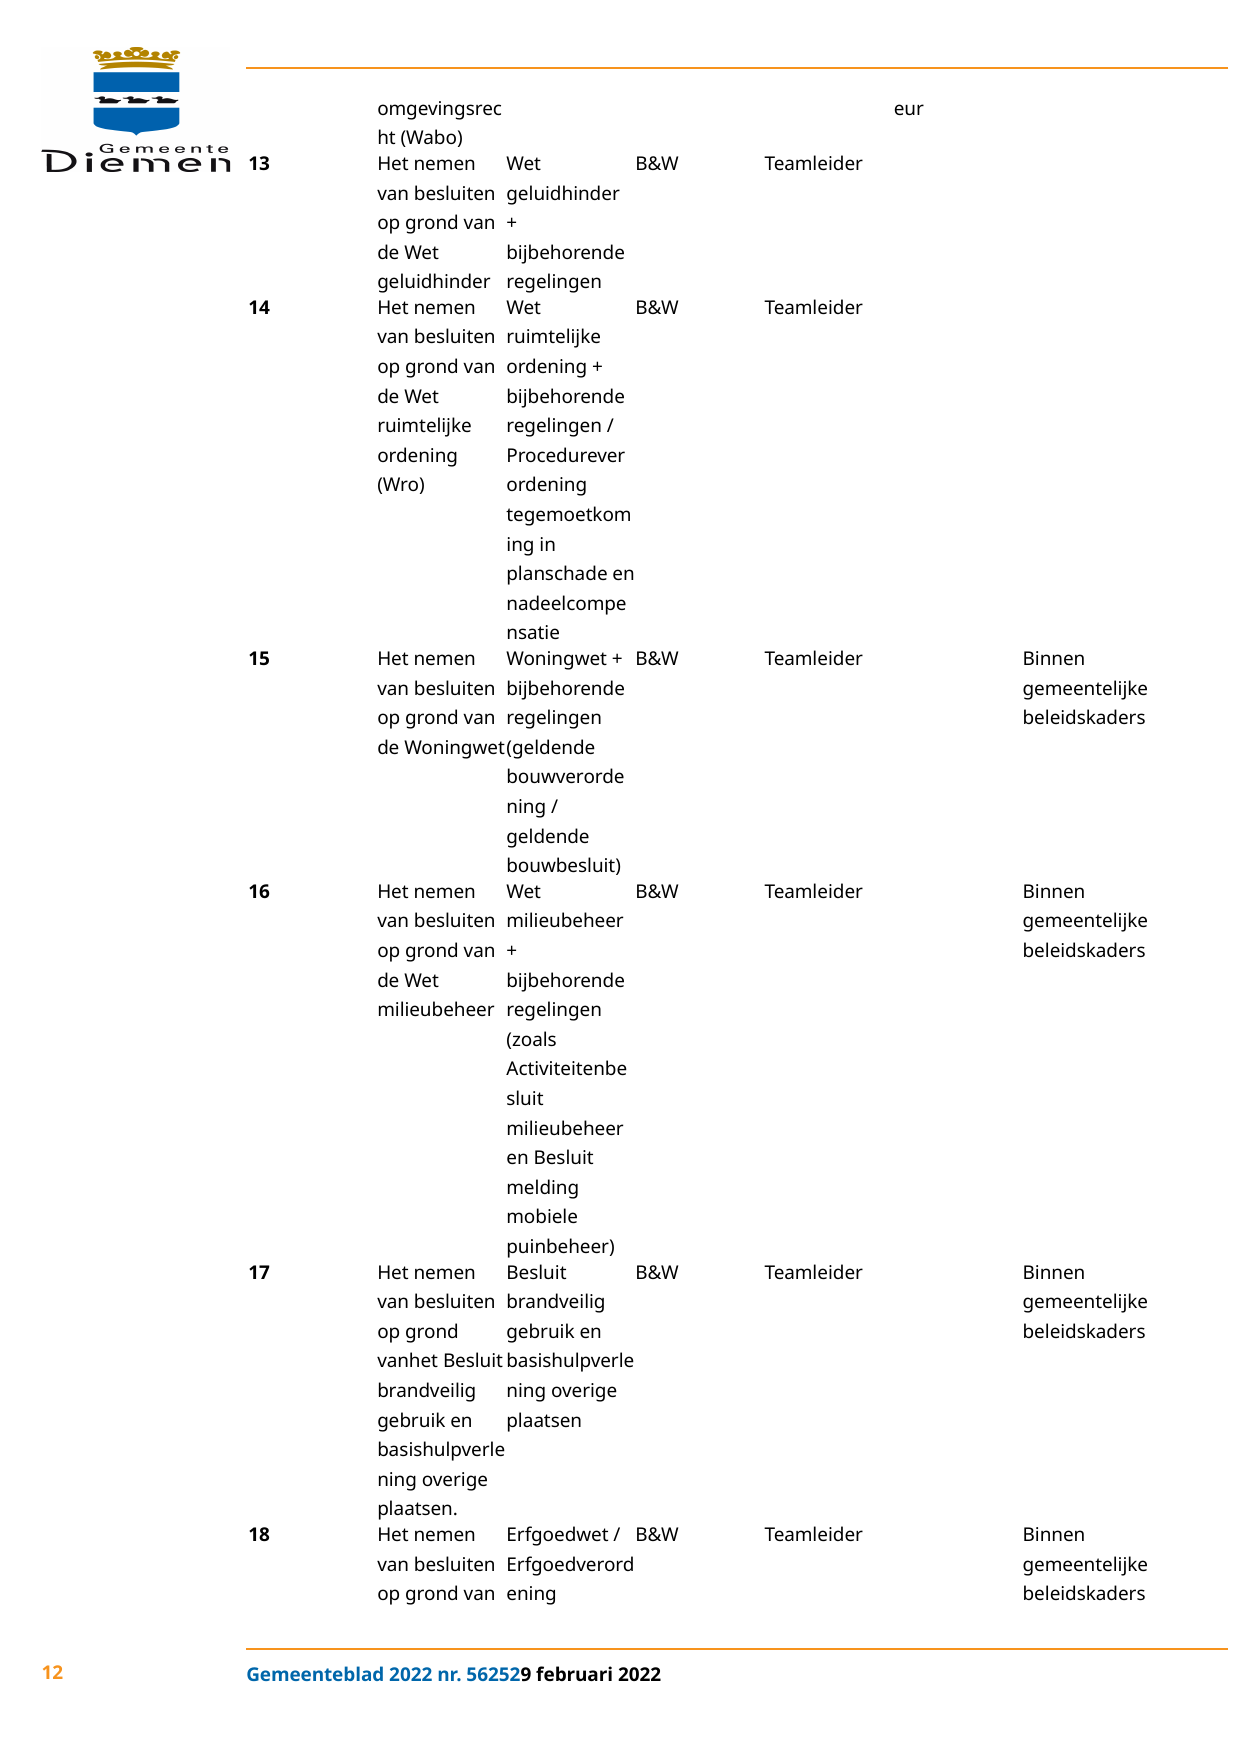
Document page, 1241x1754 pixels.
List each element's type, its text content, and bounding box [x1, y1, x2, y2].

table_cell 15 [248, 645, 377, 878]
table_cell Het nemen van besluiten op grond van de Woningwet [377, 645, 506, 878]
table_cell Binnen gemeentelijke beleidskaders [1023, 878, 1152, 1259]
table_cell Teamleider [764, 645, 893, 878]
table_cell 16 [248, 878, 377, 1259]
table_cell [764, 95, 893, 150]
table_cell Teamleider [764, 294, 893, 645]
table_cell Het nemen van besluiten op grond van de Wet milieubeheer [377, 878, 506, 1259]
table_cell B&W [635, 878, 764, 1259]
table_cell Wet geluidhinder + bijbehorende regelingen [506, 150, 635, 294]
table_cell B&W [635, 294, 764, 645]
table_cell [1023, 95, 1152, 150]
table_cell 17 [248, 1259, 377, 1521]
table_cell [894, 1521, 1022, 1606]
table_cell B&W [635, 1259, 764, 1521]
table_cell Teamleider [764, 1521, 893, 1606]
table_cell B&W [635, 645, 764, 878]
table_cell Binnen gemeentelijke beleidskaders [1023, 645, 1152, 878]
table_cell Woningwet + bijbehorende regelingen (geldende bouwverordening / geldende bouwbesluit) [506, 645, 635, 878]
table_cell [635, 95, 764, 150]
table_cell Besluit brandveilig gebruik en basishulpverlening overige plaatsen [506, 1259, 635, 1521]
table_cell Het nemen van besluiten op grond van de Wet geluidhinder [377, 150, 506, 294]
picture [41, 47, 231, 172]
table_cell [894, 878, 1022, 1259]
table_cell Wet ruimtelijke ordening + bijbehorende regelingen / Procedureverordening tegemoetkoming in planschade en nadeelcompensatie [506, 294, 635, 645]
table_cell [894, 294, 1022, 645]
table_cell Binnen gemeentelijke beleidskaders [1023, 1259, 1152, 1521]
table_cell 18 [248, 1521, 377, 1606]
table_cell Teamleider [764, 878, 893, 1259]
table_cell Binnen gemeentelijke beleidskaders [1023, 1521, 1152, 1606]
table_cell Teamleider [764, 150, 893, 294]
table_cell [894, 1259, 1022, 1521]
table_cell Erfgoedwet / Erfgoedverordening [506, 1521, 635, 1606]
table_cell [1023, 150, 1152, 294]
table_cell omgevingsrecht (Wabo) [377, 95, 506, 150]
table_cell [1023, 294, 1152, 645]
table_cell [506, 95, 635, 150]
table_cell Het nemen van besluiten op grond vanhet Besluit brandveilig gebruik en basishulpverlening overige plaatsen. [377, 1259, 506, 1521]
table_cell [894, 645, 1022, 878]
table_cell 13 [248, 150, 377, 294]
table_cell Teamleider [764, 1259, 893, 1521]
table_cell B&W [635, 150, 764, 294]
table_cell Het nemen van besluiten op grond van de Wet ruimtelijke ordening (Wro) [377, 294, 506, 645]
table_cell Wet milieubeheer + bijbehorende regelingen (zoals Activiteitenbesluit milieubeheer en Besluit melding mobiele puinbeheer) [506, 878, 635, 1259]
table_cell [248, 95, 377, 150]
table_cell Het nemen van besluiten op grond van [377, 1521, 506, 1606]
table_cell 14 [248, 294, 377, 645]
table_cell [894, 150, 1022, 294]
table_cell B&W [635, 1521, 764, 1606]
table_cell eur [894, 95, 1022, 150]
